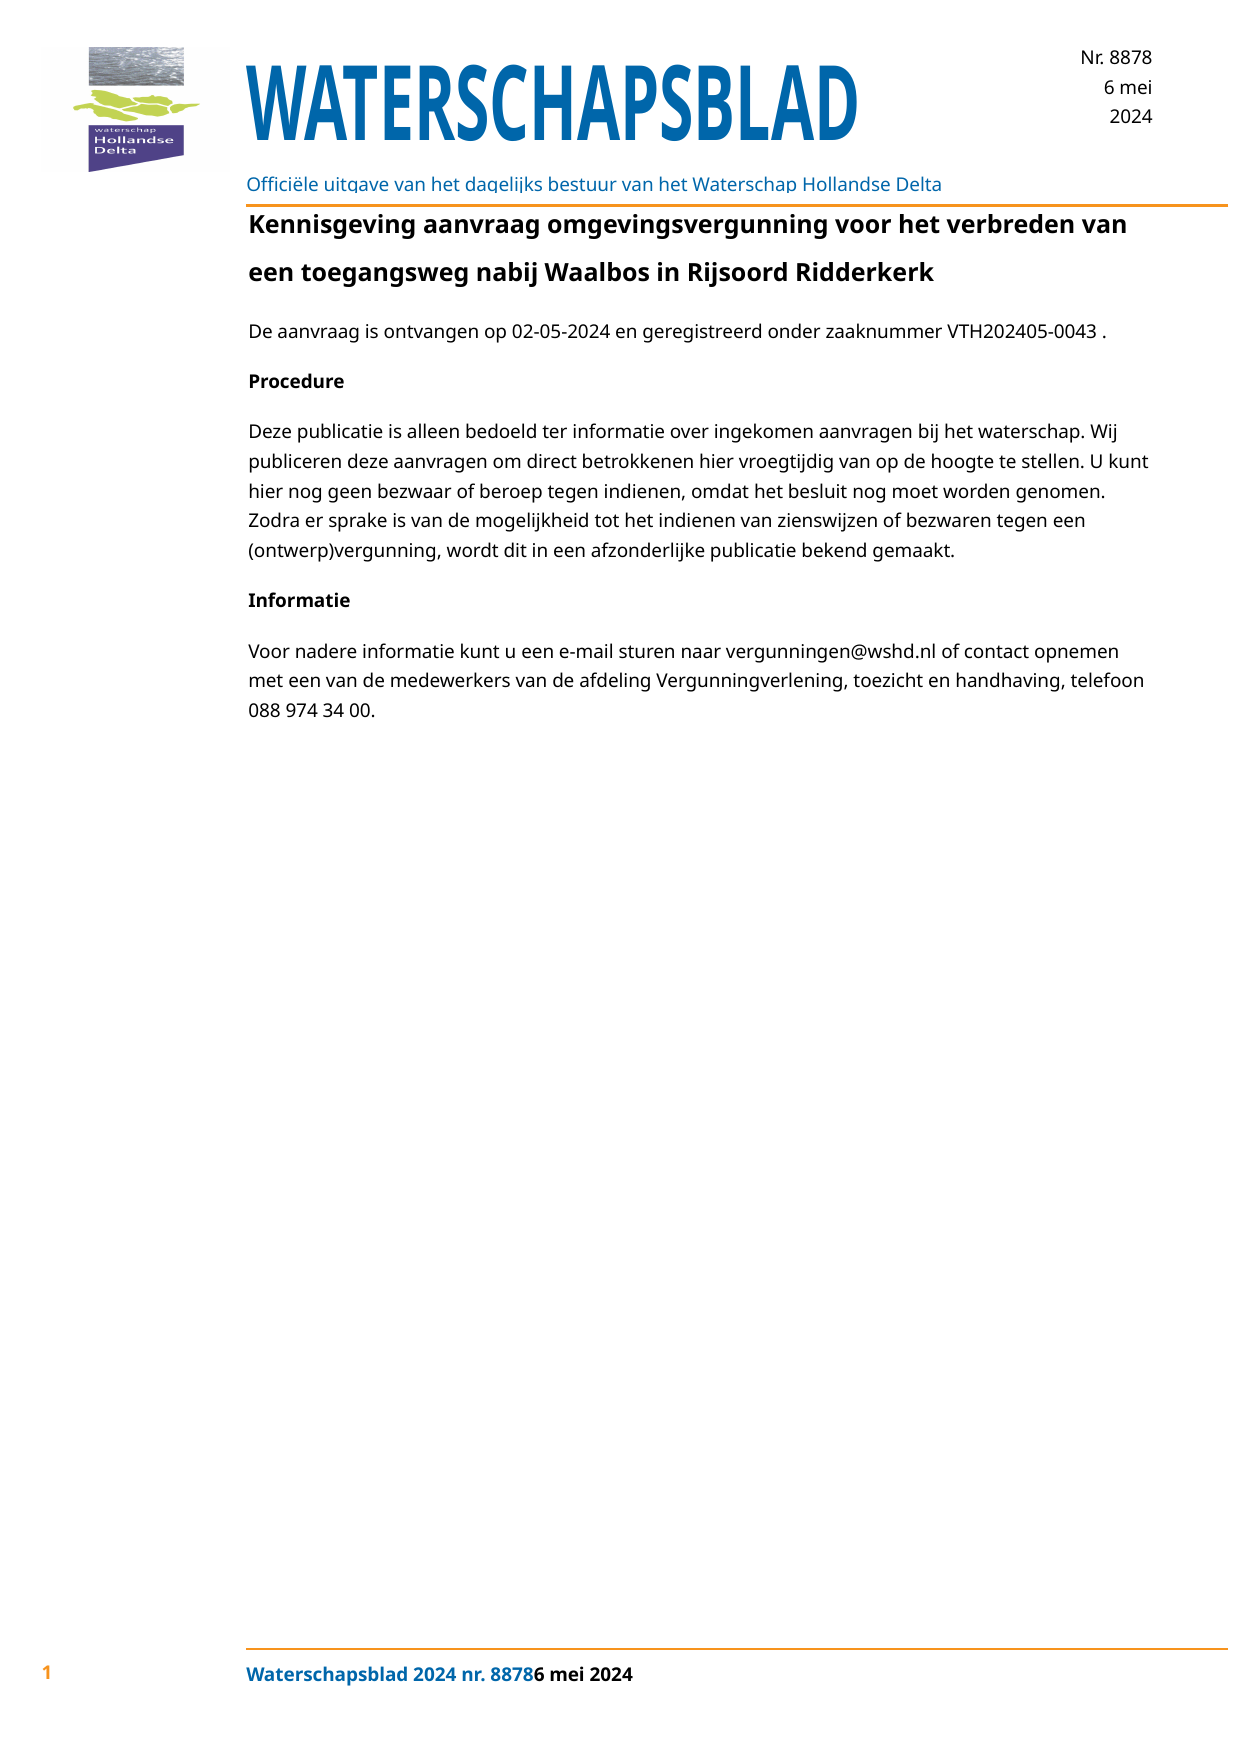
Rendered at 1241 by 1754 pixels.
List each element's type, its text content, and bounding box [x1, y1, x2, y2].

text Voor nadere informatie kunt u een e-mail sturen naar vergunningen@wshd.nl of contact opnemen met een van de medewerkers van de afdeling Vergunningverlening, toezicht en handhaving, telefoon 088 974 34 00. [248, 638, 1152, 723]
text De aanvraag is ontvangen op 02-05-2024 en geregistreerd onder zaaknummer VTH202405-0043 . [248, 318, 1152, 344]
text Kennisgeving aanvraag omgevingsvergunning voor het verbreden van een toegangsweg nabij Waalbos in Rijsoord Ridderkerk [248, 207, 1152, 288]
text Informatie [248, 587, 1152, 613]
text Procedure [248, 368, 1152, 394]
picture [41, 47, 231, 172]
text Deze publicatie is alleen bedoeld ter informatie over ingekomen aanvragen bij het waterschap. Wij publiceren deze aanvragen om direct betrokkenen hier vroegtijdig van op de hoogte te stellen. U kunt hier nog geen bezwaar of beroep tegen indienen, omdat het besluit nog moet worden genomen. Zodra er sprake is van de mogelijkheid tot het indienen van zienswijzen of bezwaren tegen een (ontwerp)vergunning, wordt dit in een afzonderlijke publicatie bekend gemaakt. [248, 419, 1152, 563]
